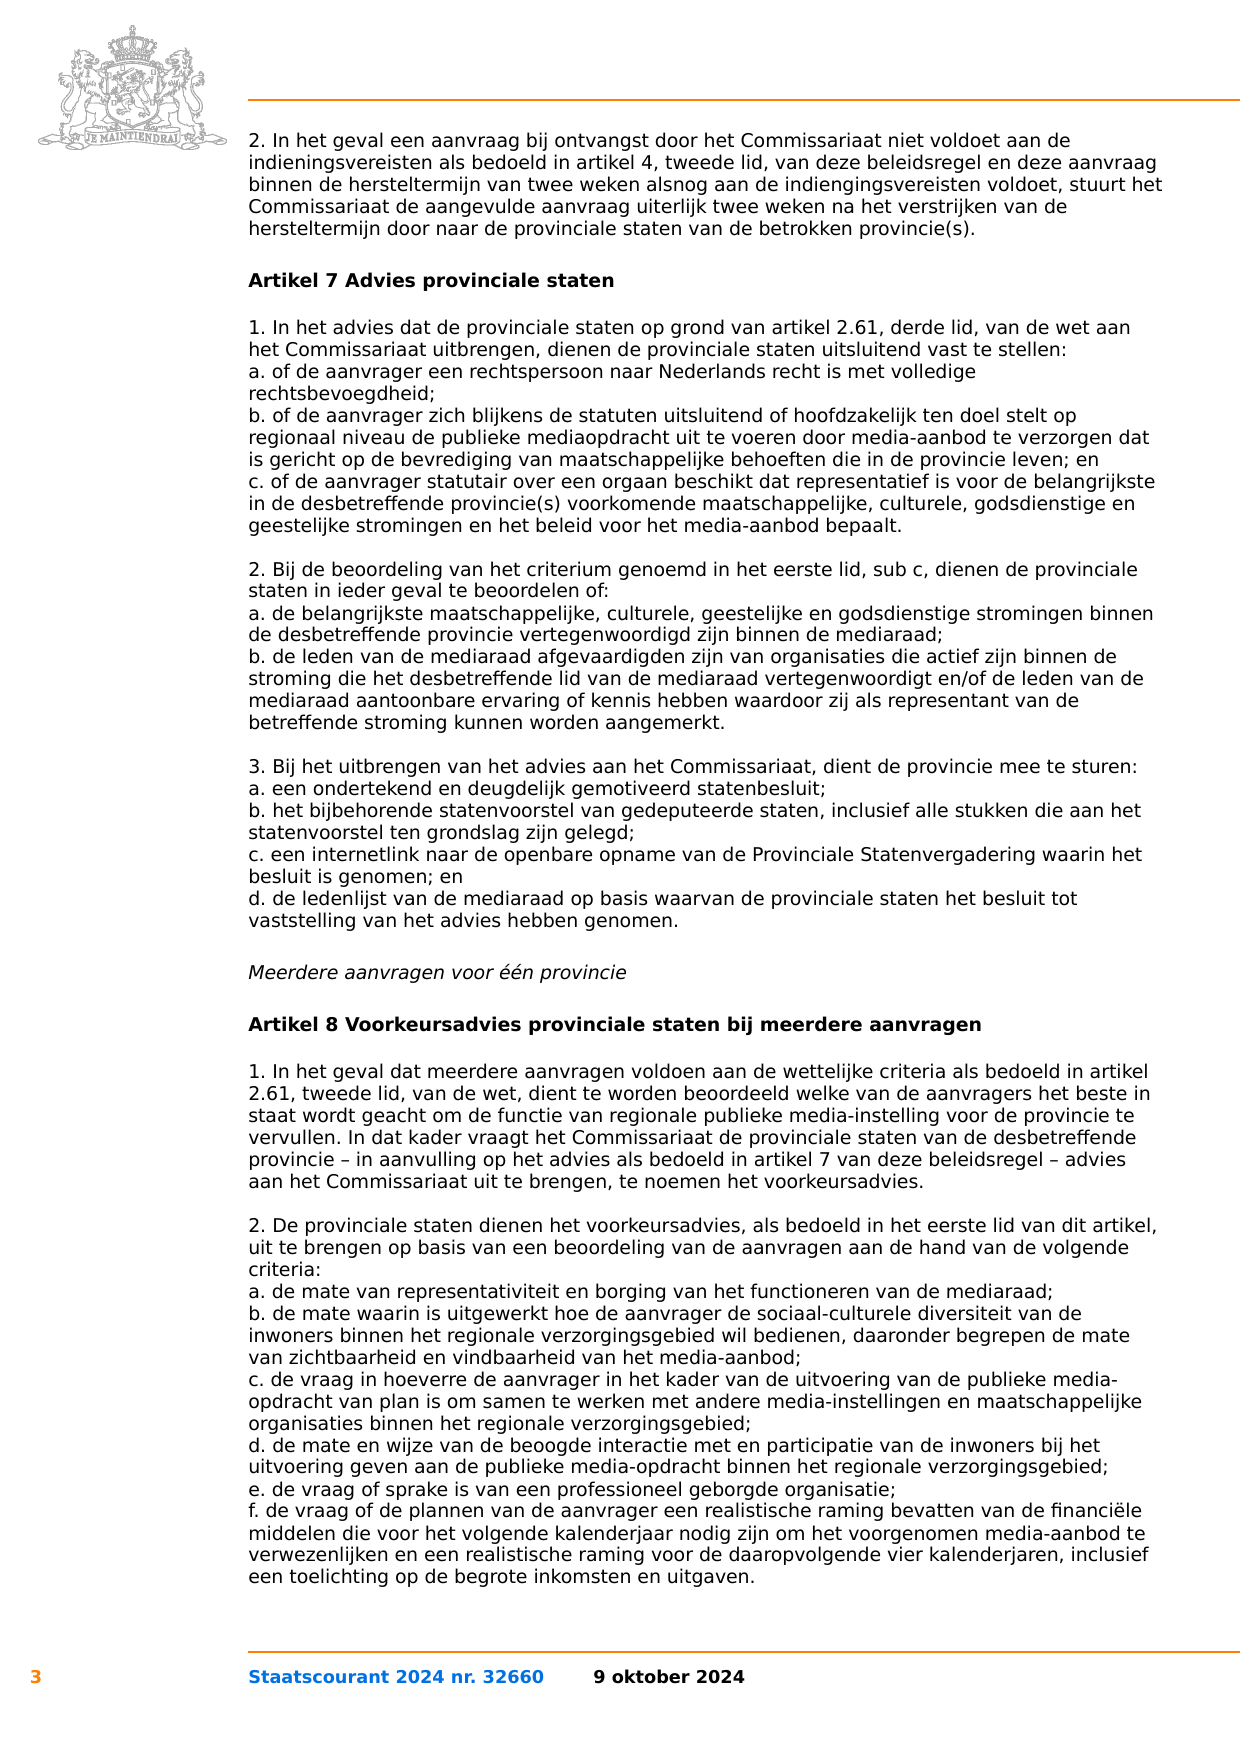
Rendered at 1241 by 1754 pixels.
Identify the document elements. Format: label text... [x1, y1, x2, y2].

text a. de mate van representativiteit en borging van het functioneren van de mediaraad; [248, 1281, 1163, 1303]
text e. de vraag of sprake is van een professioneel geborgde organisatie; [248, 1478, 1163, 1500]
text 2. In het geval een aanvraag bij ontvangst door het Commissariaat niet voldoet aan de indieningsvereisten als bedoeld in artikel 4, tweede lid, van deze beleidsregel en deze aanvraag binnen de hersteltermijn van twee weken alsnog aan de indiengingsvereisten voldoet, stuurt het Commissariaat de aangevulde aanvraag uiterlijk twee weken na het verstrijken van de hersteltermijn door naar de provinciale staten van de betrokken provincie(s). [248, 130, 1163, 240]
text c. de vraag in hoeverre de aanvrager in het kader van de uitvoering van de publieke media-opdracht van plan is om samen te werken met andere media-instellingen en maatschappelijke organisaties binnen het regionale verzorgingsgebied; [248, 1368, 1163, 1434]
text c. een internetlink naar de openbare opname van de Provinciale Statenvergadering waarin het besluit is genomen; en [248, 844, 1163, 888]
subtitle Meerdere aanvragen voor één provincie [248, 962, 1163, 984]
text a. de belangrijkste maatschappelijke, culturele, geestelijke en godsdienstige stromingen binnen de desbetreffende provincie vertegenwoordigd zijn binnen de mediaraad; [248, 602, 1163, 646]
subtitle Artikel 7 Advies provinciale staten [248, 270, 1163, 292]
text b. de mate waarin is uitgewerkt hoe de aanvrager de sociaal-culturele diversiteit van de inwoners binnen het regionale verzorgingsgebied wil bedienen, daaronder begrepen de mate van zichtbaarheid en vindbaarheid van het media-aanbod; [248, 1303, 1163, 1368]
text f. de vraag of de plannen van de aanvrager een realistische raming bevatten van de financiële middelen die voor het volgende kalenderjaar nodig zijn om het voorgenomen media-aanbod te verwezenlijken en een realistische raming voor de daaropvolgende vier kalenderjaren, inclusief een toelichting op de begrote inkomsten en uitgaven. [248, 1500, 1163, 1588]
text a. of de aanvrager een rechtspersoon naar Nederlands recht is met volledige rechtsbevoegdheid; [248, 361, 1163, 405]
text d. de mate en wijze van de beoogde interactie met en participatie van de inwoners bij het uitvoering geven aan de publieke media-opdracht binnen het regionale verzorgingsgebied; [248, 1434, 1163, 1478]
text b. de leden van de mediaraad afgevaardigden zijn van organisaties die actief zijn binnen de stroming die het desbetreffende lid van de mediaraad vertegenwoordigt en/of de leden van de mediaraad aantoonbare ervaring of kennis hebben waardoor zij als representant van de betreffende stroming kunnen worden aangemerkt. [248, 646, 1163, 734]
text c. of de aanvrager statutair over een orgaan beschikt dat representatief is voor de belangrijkste in de desbetreffende provincie(s) voorkomende maatschappelijke, culturele, godsdienstige en geestelijke stromingen en het beleid voor het media-aanbod bepaalt. [248, 471, 1163, 537]
text 3. Bij het uitbrengen van het advies aan het Commissariaat, dient de provincie mee te sturen: [248, 756, 1163, 778]
text 1. In het advies dat de provinciale staten op grond van artikel 2.61, derde lid, van de wet aan het Commissariaat uitbrengen, dienen de provinciale staten uitsluitend vast te stellen: [248, 317, 1163, 361]
text d. de ledenlijst van de mediaraad op basis waarvan de provinciale staten het besluit tot vaststelling van het advies hebben genomen. [248, 888, 1163, 932]
text b. het bijbehorende statenvoorstel van gedeputeerde staten, inclusief alle stukken die aan het statenvoorstel ten grondslag zijn gelegd; [248, 800, 1163, 844]
text b. of de aanvrager zich blijkens de statuten uitsluitend of hoofdzakelijk ten doel stelt op regionaal niveau de publieke mediaopdracht uit te voeren door media-aanbod te verzorgen dat is gericht op de bevrediging van maatschappelijke behoeften die in de provincie leven; en [248, 405, 1163, 471]
text 2. De provinciale staten dienen het voorkeursadvies, als bedoeld in het eerste lid van dit artikel, uit te brengen op basis van een beoordeling van de aanvragen aan de hand van de volgende criteria: [248, 1215, 1163, 1281]
picture [38, 25, 227, 150]
text 1. In het geval dat meerdere aanvragen voldoen aan de wettelijke criteria als bedoeld in artikel 2.61, tweede lid, van de wet, dient te worden beoordeeld welke van de aanvragers het beste in staat wordt geacht om de functie van regionale publieke media-instelling voor de provincie te vervullen. In dat kader vraagt het Commissariaat de provinciale staten van de desbetreffende provincie – in aanvulling op het advies als bedoeld in artikel 7 van deze beleidsregel – advies aan het Commissariaat uit te brengen, te noemen het voorkeursadvies. [248, 1061, 1163, 1193]
subtitle Artikel 8 Voorkeursadvies provinciale staten bij meerdere aanvragen [248, 1014, 1163, 1036]
text a. een ondertekend en deugdelijk gemotiveerd statenbesluit; [248, 778, 1163, 800]
text 2. Bij de beoordeling van het criterium genoemd in het eerste lid, sub c, dienen de provinciale staten in ieder geval te beoordelen of: [248, 558, 1163, 602]
